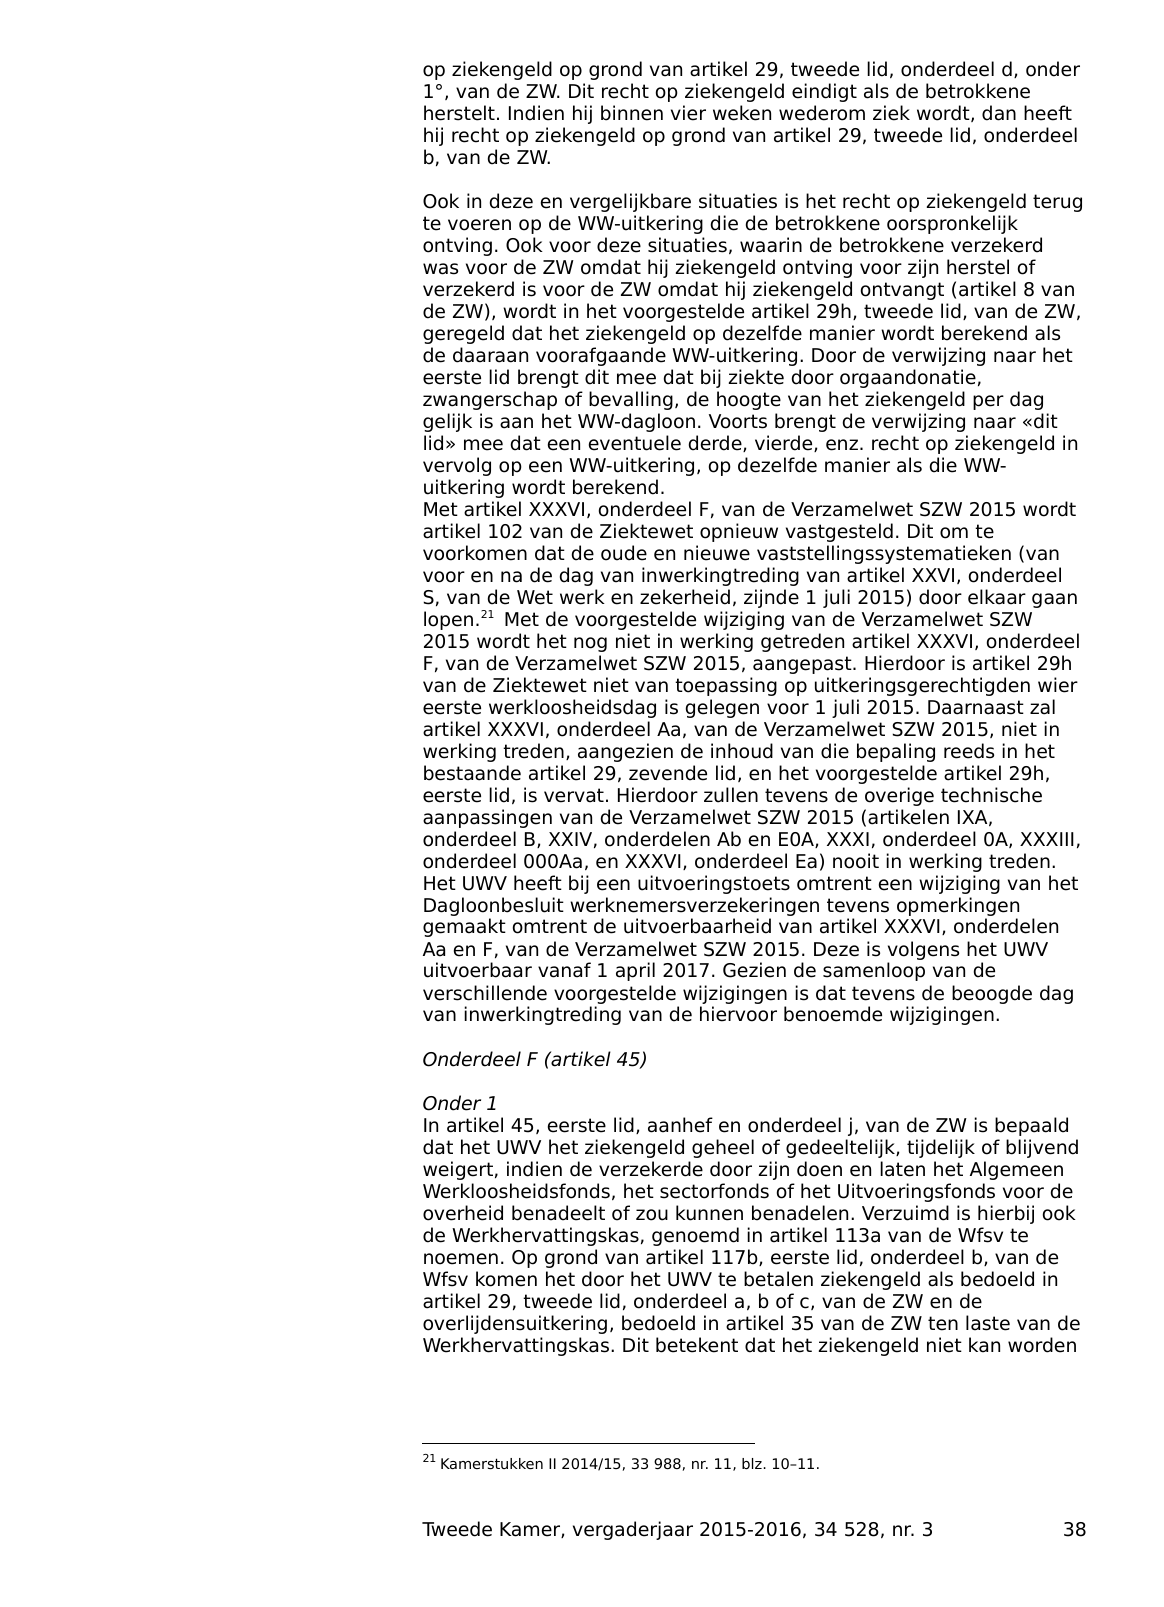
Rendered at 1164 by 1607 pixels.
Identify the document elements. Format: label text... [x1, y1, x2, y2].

text Kamerstukken II 2014/15, 33 988, nr. 11, blz. 10–11. [422, 1452, 1087, 1474]
subtitle Onderdeel F (artikel 45) [422, 1048, 1087, 1071]
text Met artikel XXXVI, onderdeel F, van de Verzamelwet SZW 2015 wordt artikel 102 van de Ziektewet opnieuw vastgesteld. Dit om te voorkomen dat de oude en nieuwe vaststellingssystematieken (van voor en na de dag van inwerkingtreding van artikel XXVI, onderdeel S, van de Wet werk en zekerheid, zijnde 1 juli 2015) door elkaar gaan lopen. Met de voorgestelde wijziging van de Verzamelwet SZW 2015 wordt het nog niet in werking getreden artikel XXXVI, onderdeel F, van de Verzamelwet SZW 2015, aangepast. Hierdoor is artikel 29h van de Ziektewet niet van toepassing op uitkeringsgerechtigden wier eerste werkloosheidsdag is gelegen voor 1 juli 2015. Daarnaast zal artikel XXXVI, onderdeel Aa, van de Verzamelwet SZW 2015, niet in werking treden, aangezien de inhoud van die bepaling reeds in het bestaande artikel 29, zevende lid, en het voorgestelde artikel 29h, eerste lid, is vervat. Hierdoor zullen tevens de overige technische aanpassingen van de Verzamelwet SZW 2015 (artikelen IXA, onderdeel B, XXIV, onderdelen Ab en E0A, XXXI, onderdeel 0A, XXXIII, onderdeel 000Aa, en XXXVI, onderdeel Ea) nooit in werking treden. [422, 499, 1087, 872]
text Ook in deze en vergelijkbare situaties is het recht op ziekengeld terug te voeren op de WW-uitkering die de betrokkene oorspronkelijk ontving. Ook voor deze situaties, waarin de betrokkene verzekerd was voor de ZW omdat hij ziekengeld ontving voor zijn herstel of verzekerd is voor de ZW omdat hij ziekengeld ontvangt (artikel 8 van de ZW), wordt in het voorgestelde artikel 29h, tweede lid, van de ZW, geregeld dat het ziekengeld op dezelfde manier wordt berekend als de daaraan voorafgaande WW-uitkering. Door de verwijzing naar het eerste lid brengt dit mee dat bij ziekte door orgaandonatie, zwangerschap of bevalling, de hoogte van het ziekengeld per dag gelijk is aan het WW-dagloon. Voorts brengt de verwijzing naar «dit lid» mee dat een eventuele derde, vierde, enz. recht op ziekengeld in vervolg op een WW-uitkering, op dezelfde manier als die WW-uitkering wordt berekend. [422, 191, 1087, 499]
text In artikel 45, eerste lid, aanhef en onderdeel j, van de ZW is bepaald dat het UWV het ziekengeld geheel of gedeeltelijk, tijdelijk of blijvend weigert, indien de verzekerde door zijn doen en laten het Algemeen Werkloosheidsfonds, het sectorfonds of het Uitvoeringsfonds voor de overheid benadeelt of zou kunnen benadelen. Verzuimd is hierbij ook de Werkhervattingskas, genoemd in artikel 113a van de Wfsv te noemen. Op grond van artikel 117b, eerste lid, onderdeel b, van de Wfsv komen het door het UWV te betalen ziekengeld als bedoeld in artikel 29, tweede lid, onderdeel a, b of c, van de ZW en de overlijdensuitkering, bedoeld in artikel 35 van de ZW ten laste van de Werkhervattingskas. Dit betekent dat het ziekengeld niet kan worden [422, 1115, 1087, 1356]
subtitle Onder 1 [422, 1093, 1087, 1115]
text Het UWV heeft bij een uitvoeringstoets omtrent een wijziging van het Dagloonbesluit werknemersverzekeringen tevens opmerkingen gemaakt omtrent de uitvoerbaarheid van artikel XXXVI, onderdelen Aa en F, van de Verzamelwet SZW 2015. Deze is volgens het UWV uitvoerbaar vanaf 1 april 2017. Gezien de samenloop van de verschillende voorgestelde wijzigingen is dat tevens de beoogde dag van inwerkingtreding van de hiervoor benoemde wijzigingen. [422, 872, 1087, 1026]
text op ziekengeld op grond van artikel 29, tweede lid, onderdeel d, onder 1°, van de ZW. Dit recht op ziekengeld eindigt als de betrokkene herstelt. Indien hij binnen vier weken wederom ziek wordt, dan heeft hij recht op ziekengeld op grond van artikel 29, tweede lid, onderdeel b, van de ZW. [422, 59, 1087, 169]
